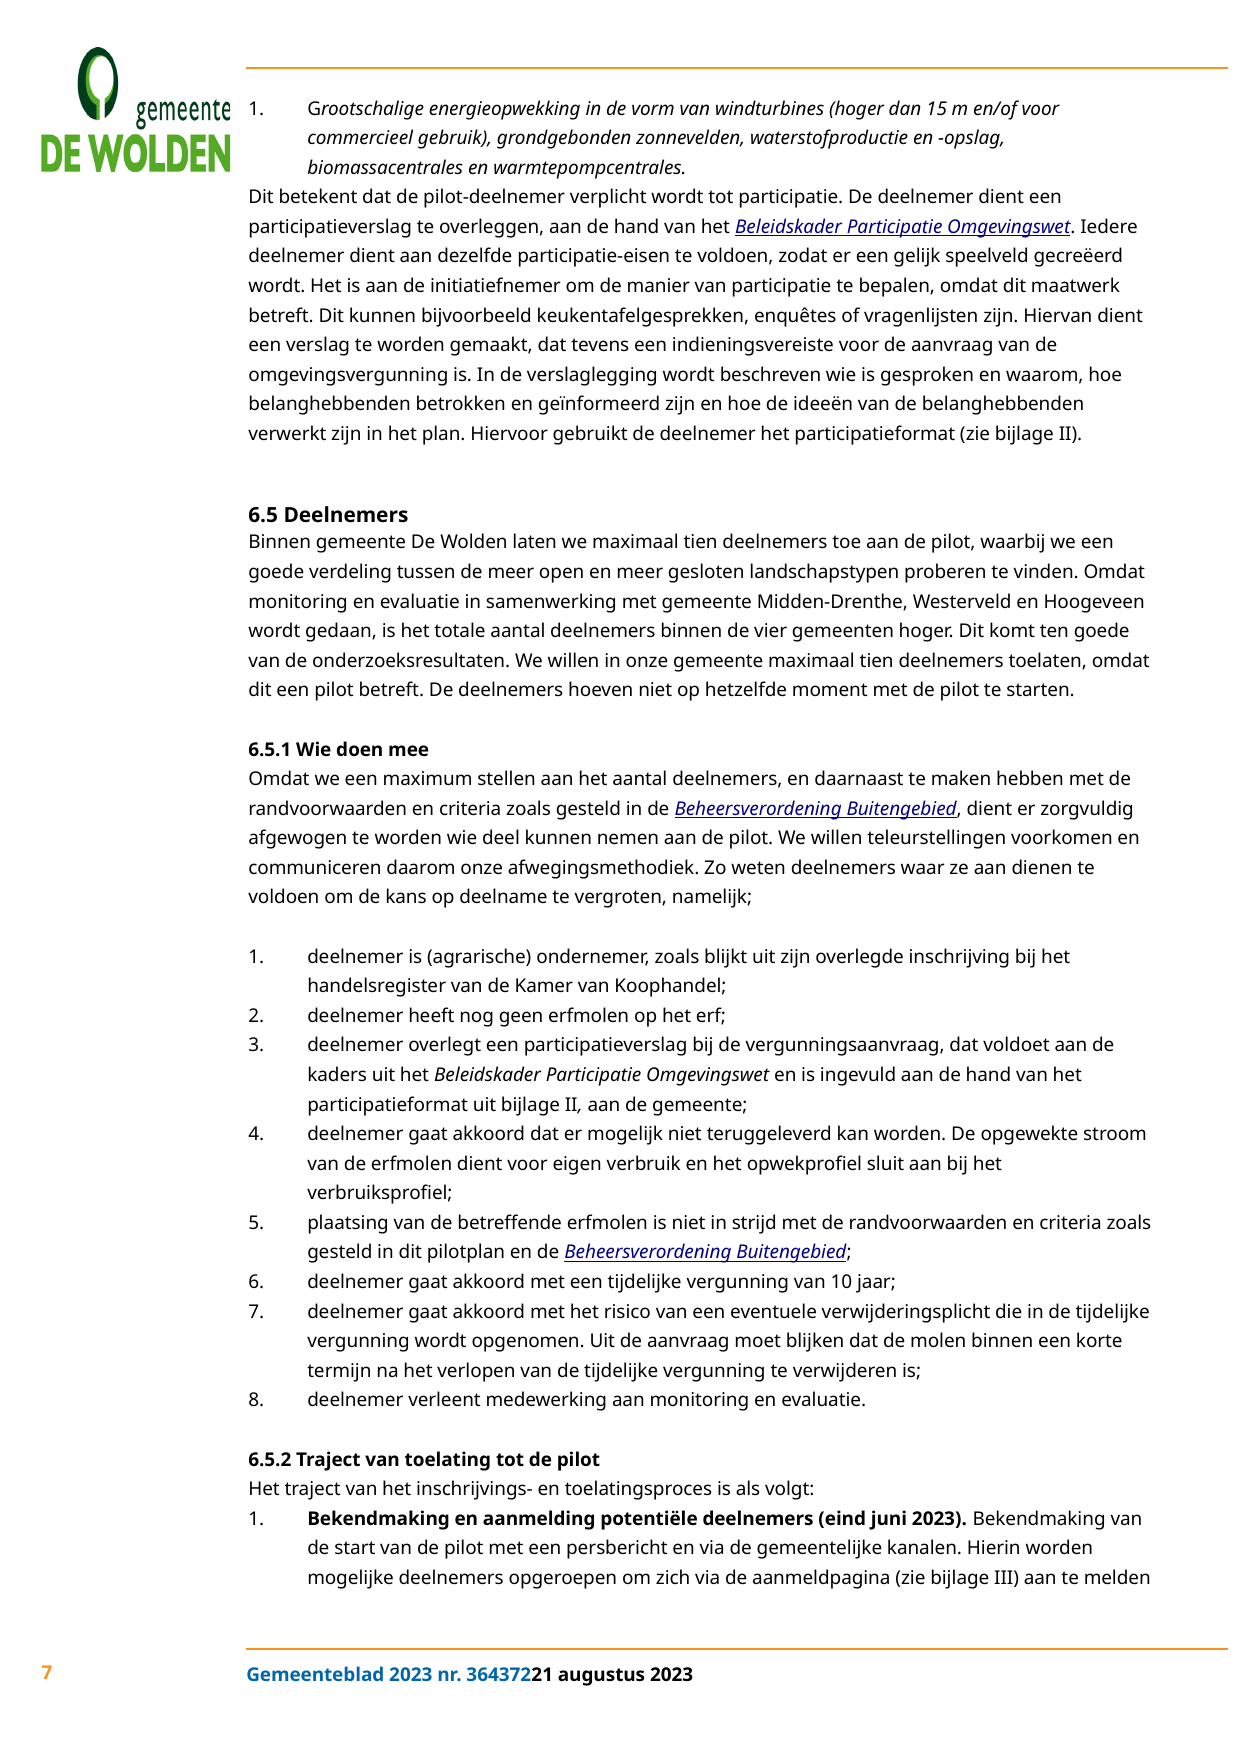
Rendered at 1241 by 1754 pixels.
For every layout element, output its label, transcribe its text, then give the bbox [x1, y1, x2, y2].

text Dit betekent dat de pilot-deelnemer verplicht wordt tot participatie. De deelnemer dient een participatieverslag te overleggen, aan de hand van het Beleidskader Participatie Omgevingswet. Iedere deelnemer dient aan dezelfde participatie-eisen te voldoen, zodat er een gelijk speelveld gecreëerd wordt. Het is aan de initiatiefnemer om de manier van participatie te bepalen, omdat dit maatwerk betreft. Dit kunnen bijvoorbeeld keukentafelgesprekken, enquêtes of vragenlijsten zijn. Hiervan dient een verslag te worden gemaakt, dat tevens een indieningsvereiste voor de aanvraag van de omgevingsvergunning is. In de verslaglegging wordt beschreven wie is gesproken en waarom, hoe belanghebbenden betrokken en geïnformeerd zijn en hoe de ideeën van de belanghebbenden verwerkt zijn in het plan. Hiervoor gebruikt de deelnemer het participatieformat (zie bijlage II). [248, 183, 1152, 446]
list Bekendmaking en aanmelding potentiële deelnemers (eind juni 2023). Bekendmaking van de start van de pilot met een persbericht en via de gemeentelijke kanalen. Hierin worden mogelijke deelnemers opgeroepen om zich via de aanmeldpagina (zie bijlage III) aan te melden [248, 1505, 1152, 1590]
text Het traject van het inschrijvings- en toelatingsproces is als volgt: [248, 1475, 1152, 1501]
list deelnemer gaat akkoord met het risico van een eventuele verwijderingsplicht die in de tijdelijke vergunning wordt opgenomen. Uit de aanvraag moet blijken dat de molen binnen een korte termijn na het verlopen van de tijdelijke vergunning te verwijderen is; [248, 1298, 1152, 1383]
text Omdat we een maximum stellen aan het aantal deelnemers, en daarnaast te maken hebben met de randvoorwaarden en criteria zoals gesteld in de Beheersverordening Buitengebied, dient er zorgvuldig afgewogen te worden wie deel kunnen nemen aan de pilot. We willen teleurstellingen voorkomen en communiceren daarom onze afwegingsmethodiek. Zo weten deelnemers waar ze aan dienen te voldoen om de kans op deelname te vergroten, namelijk; [248, 765, 1152, 909]
text 6.5 Deelnemers [248, 500, 1152, 529]
list deelnemer overlegt een participatieverslag bij de vergunningsaanvraag, dat voldoet aan de kaders uit het Beleidskader Participatie Omgevingswet en is ingevuld aan de hand van het participatieformat uit bijlage II, aan de gemeente; [248, 1032, 1152, 1116]
text 6.5.1 Wie doen mee [248, 736, 1152, 761]
list deelnemer gaat akkoord dat er mogelijk niet teruggeleverd kan worden. De opgewekte stroom van de erfmolen dient voor eigen verbruik en het opwekprofiel sluit aan bij het verbruiksprofiel; [248, 1120, 1152, 1205]
list deelnemer is (agrarische) ondernemer, zoals blijkt uit zijn overlegde inschrijving bij het handelsregister van de Kamer van Koophandel; [248, 943, 1152, 998]
list deelnemer verleent medewerking aan monitoring en evaluatie. [248, 1387, 1152, 1412]
list deelnemer gaat akkoord met een tijdelijke vergunning van 10 jaar; [248, 1268, 1152, 1294]
picture [41, 47, 231, 172]
list plaatsing van de betreffende erfmolen is niet in strijd met de randvoorwaarden en criteria zoals gesteld in dit pilotplan en de Beheersverordening Buitengebied; [248, 1209, 1152, 1264]
list deelnemer heeft nog geen erfmolen op het erf; [248, 1002, 1152, 1028]
text Binnen gemeente De Wolden laten we maximaal tien deelnemers toe aan de pilot, waarbij we een goede verdeling tussen de meer open en meer gesloten landschapstypen proberen te vinden. Omdat monitoring en evaluatie in samenwerking met gemeente Midden-Drenthe, Westerveld en Hoogeveen wordt gedaan, is het totale aantal deelnemers binnen de vier gemeenten hoger. Dit komt ten goede van de onderzoeksresultaten. We willen in onze gemeente maximaal tien deelnemers toelaten, omdat dit een pilot betreft. De deelnemers hoeven niet op hetzelfde moment met de pilot te starten. [248, 529, 1152, 702]
text 6.5.2 Traject van toelating tot de pilot [248, 1446, 1152, 1471]
list Grootschalige energieopwekking in de vorm van windturbines (hoger dan 15 m en/of voor commercieel gebruik), grondgebonden zonnevelden, waterstofproductie en -opslag, biomassacentrales en warmtepompcentrales. [248, 95, 1152, 180]
